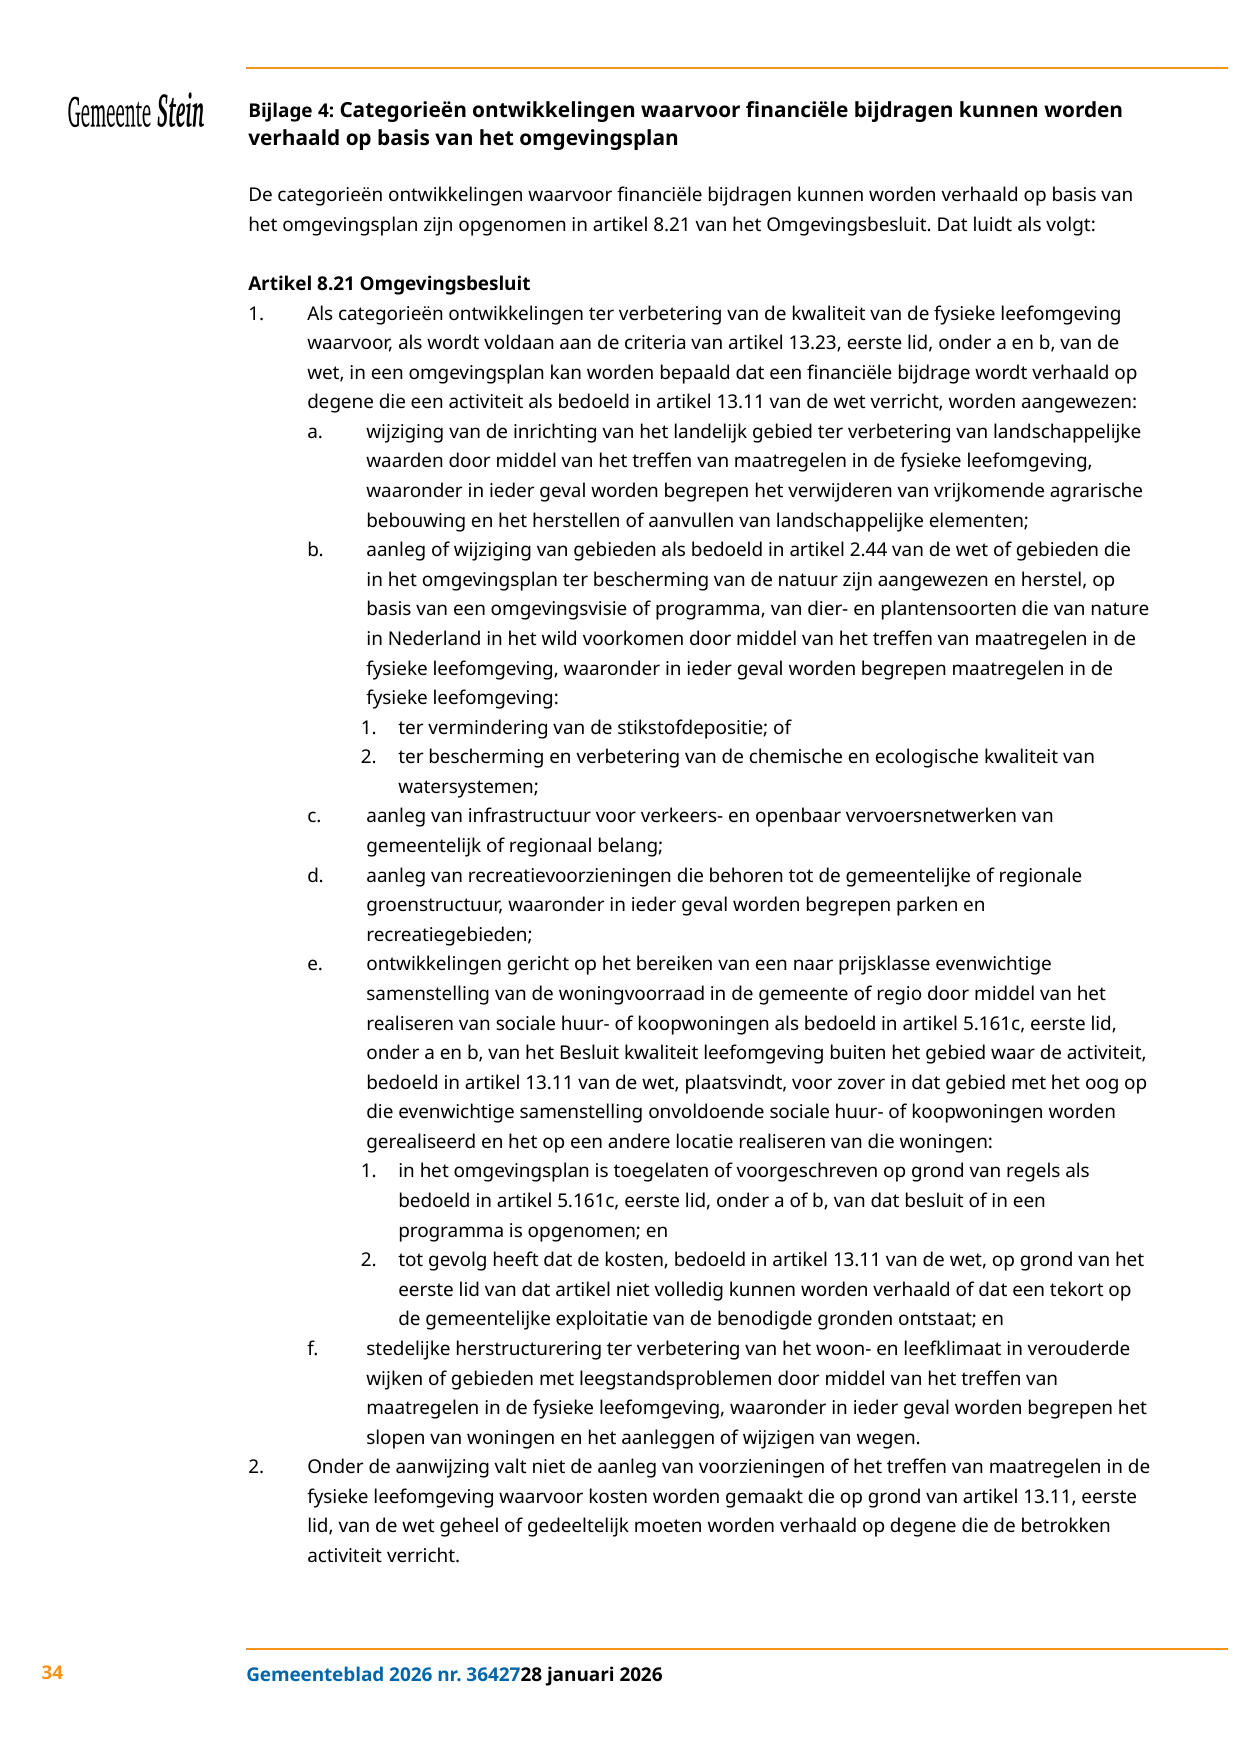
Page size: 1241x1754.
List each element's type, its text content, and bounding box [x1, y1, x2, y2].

list in het omgevingsplan is toegelaten of voorgeschreven op grond van regels als bedoeld in artikel 5.161c, eerste lid, onder a of b, van dat besluit of in een programma is opgenomen; en [361, 1158, 1152, 1242]
text Bijlage 4: Categorieën ontwikkelingen waarvoor financiële bijdragen kunnen worden verhaald op basis van het omgevingsplan [248, 95, 1152, 152]
list stedelijke herstructurering ter verbetering van het woon- en leefklimaat in verouderde wijken of gebieden met leegstandsproblemen door middel van het treffen van maatregelen in de fysieke leefomgeving, waaronder in ieder geval worden begrepen het slopen van woningen en het aanleggen of wijzigen van wegen. [307, 1335, 1152, 1449]
list Onder de aanwijzing valt niet de aanleg van voorzieningen of het treffen van maatregelen in de fysieke leefomgeving waarvoor kosten worden gemaakt die op grond van artikel 13.11, eerste lid, van de wet geheel of gedeeltelijk moeten worden verhaald op degene die de betrokken activiteit verricht. [248, 1453, 1152, 1568]
text Artikel 8.21 Omgevingsbesluit [248, 270, 1152, 296]
list Als categorieën ontwikkelingen ter verbetering van de kwaliteit van de fysieke leefomgeving waarvoor, als wordt voldaan aan de criteria van artikel 13.23, eerste lid, onder a en b, van de wet, in een omgevingsplan kan worden bepaald dat een financiële bijdrage wordt verhaald op degene die een activiteit als bedoeld in artikel 13.11 van de wet verricht, worden aangewezen: [248, 300, 1152, 414]
list aanleg van infrastructuur voor verkeers- en openbaar vervoersnetwerken van gemeentelijk of regionaal belang; [307, 803, 1152, 858]
list ter bescherming en verbetering van de chemische en ecologische kwaliteit van watersystemen; [361, 743, 1152, 799]
list aanleg van recreatievoorzieningen die behoren tot de gemeentelijke of regionale groenstructuur, waaronder in ieder geval worden begrepen parken en recreatiegebieden; [307, 862, 1152, 947]
list wijziging van de inrichting van het landelijk gebied ter verbetering van landschappelijke waarden door middel van het treffen van maatregelen in de fysieke leefomgeving, waaronder in ieder geval worden begrepen het verwijderen van vrijkomende agrarische bebouwing en het herstellen of aanvullen van landschappelijke elementen; [307, 418, 1152, 532]
list ter vermindering van de stikstofdepositie; of [361, 714, 1152, 739]
text De categorieën ontwikkelingen waarvoor financiële bijdragen kunnen worden verhaald op basis van het omgevingsplan zijn opgenomen in artikel 8.21 van het Omgevingsbesluit. Dat luidt als volgt: [248, 181, 1152, 237]
picture [41, 47, 231, 172]
list tot gevolg heeft dat de kosten, bedoeld in artikel 13.11 van de wet, op grond van het eerste lid van dat artikel niet volledig kunnen worden verhaald of dat een tekort op de gemeentelijke exploitatie van de benodigde gronden ontstaat; en [361, 1246, 1152, 1331]
list ontwikkelingen gericht op het bereiken van een naar prijsklasse evenwichtige samenstelling van de woningvoorraad in de gemeente of regio door middel van het realiseren van sociale huur- of koopwoningen als bedoeld in artikel 5.161c, eerste lid, onder a en b, van het Besluit kwaliteit leefomgeving buiten het gebied waar de activiteit, bedoeld in artikel 13.11 van de wet, plaatsvindt, voor zover in dat gebied met het oog op die evenwichtige samenstelling onvoldoende sociale huur- of koopwoningen worden gerealiseerd en het op een andere locatie realiseren van die woningen: [307, 951, 1152, 1154]
list aanleg of wijziging van gebieden als bedoeld in artikel 2.44 van de wet of gebieden die in het omgevingsplan ter bescherming van de natuur zijn aangewezen en herstel, op basis van een omgevingsvisie of programma, van dier- en plantensoorten die van nature in Nederland in het wild voorkomen door middel van het treffen van maatregelen in de fysieke leefomgeving, waaronder in ieder geval worden begrepen maatregelen in de fysieke leefomgeving: [307, 536, 1152, 710]
